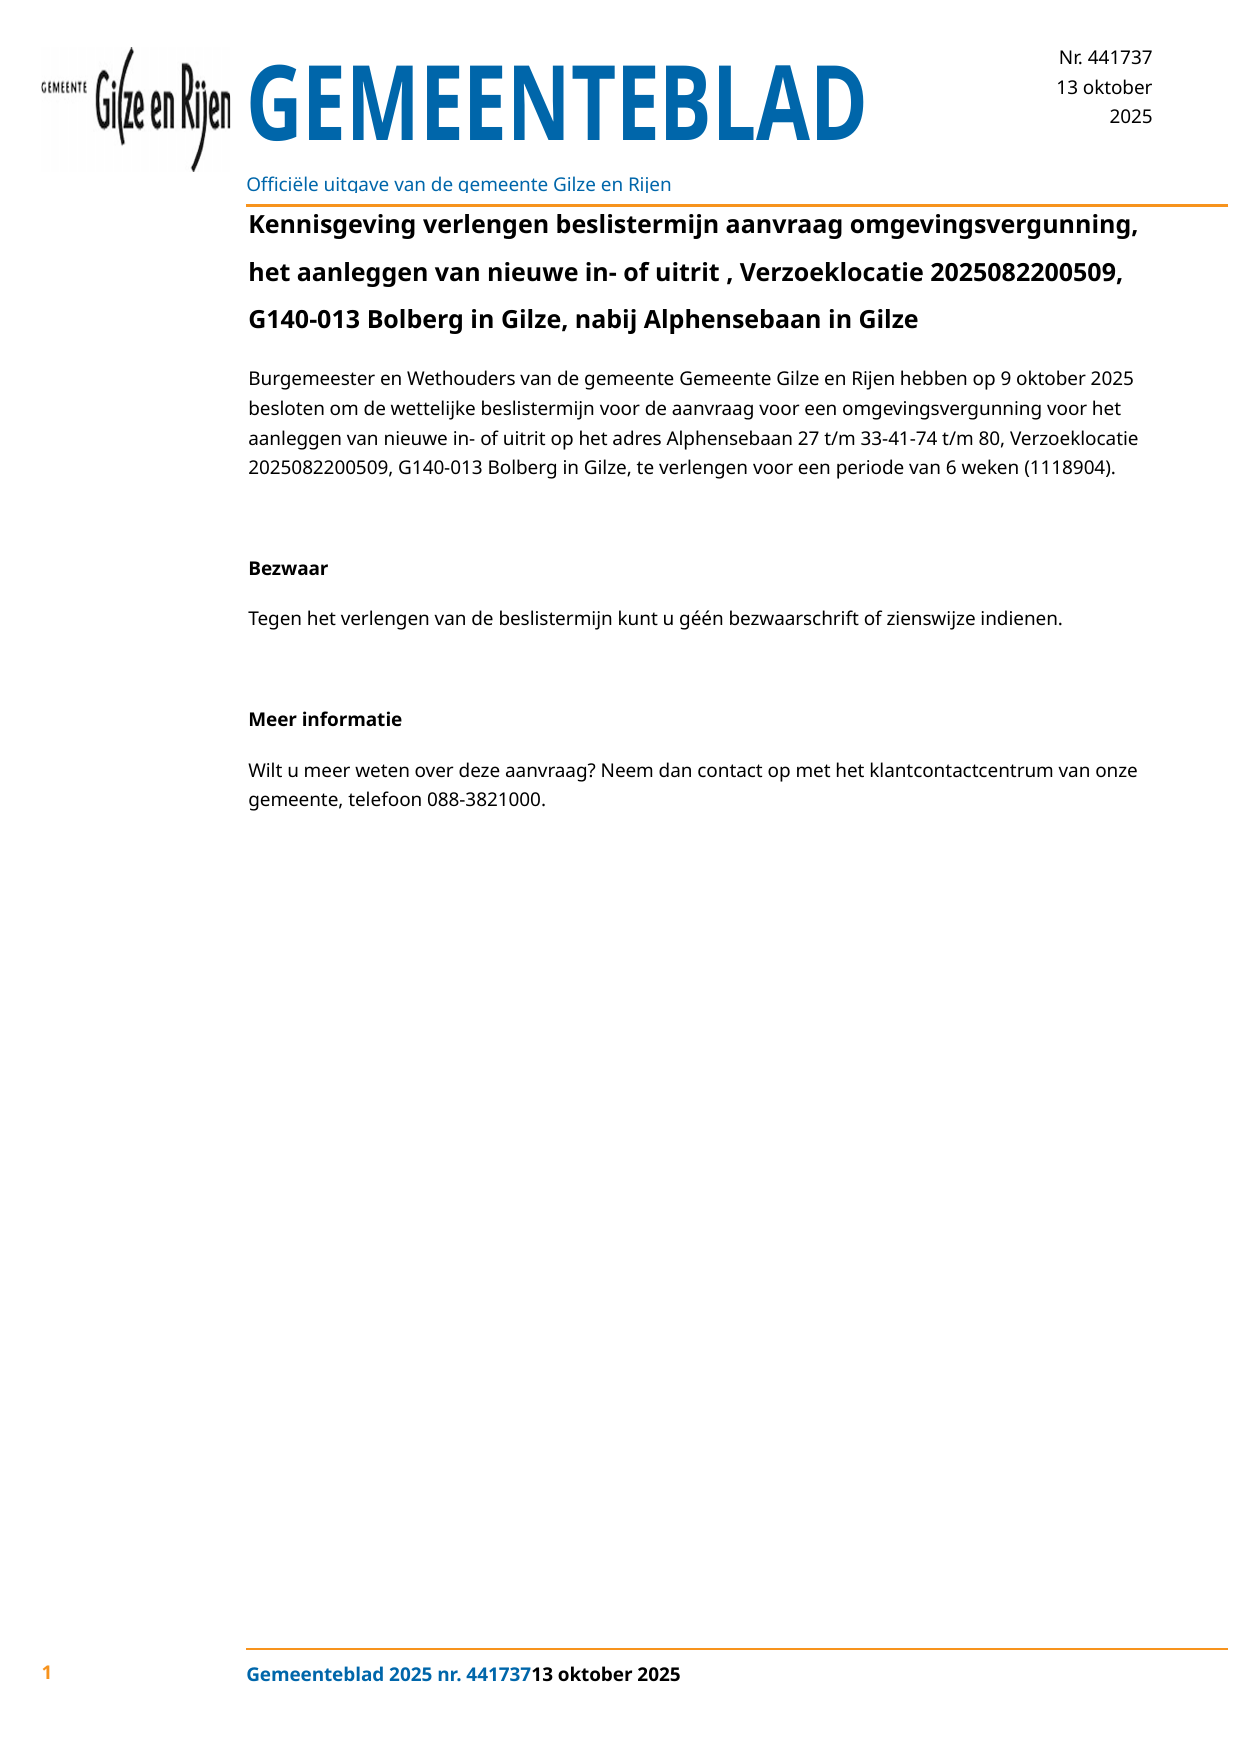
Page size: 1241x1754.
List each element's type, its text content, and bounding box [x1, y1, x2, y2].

text Bezwaar [248, 555, 1152, 581]
picture [41, 47, 231, 172]
text Tegen het verlengen van de beslistermijn kunt u géén bezwaarschrift of zienswijze indienen. [248, 606, 1152, 631]
text Kennisgeving verlengen beslistermijn aanvraag omgevingsvergunning, het aanleggen van nieuwe in- of uitrit , Verzoeklocatie 2025082200509, G140-013 Bolberg in Gilze, nabij Alphensebaan in Gilze [248, 207, 1152, 336]
text Burgemeester en Wethouders van de gemeente Gemeente Gilze en Rijen hebben op 9 oktober 2025 besloten om de wettelijke beslistermijn voor de aanvraag voor een omgevingsvergunning voor het aanleggen van nieuwe in- of uitrit op het adres Alphensebaan 27 t/m 33-41-74 t/m 80, Verzoeklocatie 2025082200509, G140-013 Bolberg in Gilze, te verlengen voor een periode van 6 weken (1118904). [248, 366, 1152, 480]
text Meer informatie [248, 706, 1152, 732]
text Wilt u meer weten over deze aanvraag? Neem dan contact op met het klantcontactcentrum van onze gemeente, telefoon 088-3821000. [248, 757, 1152, 812]
